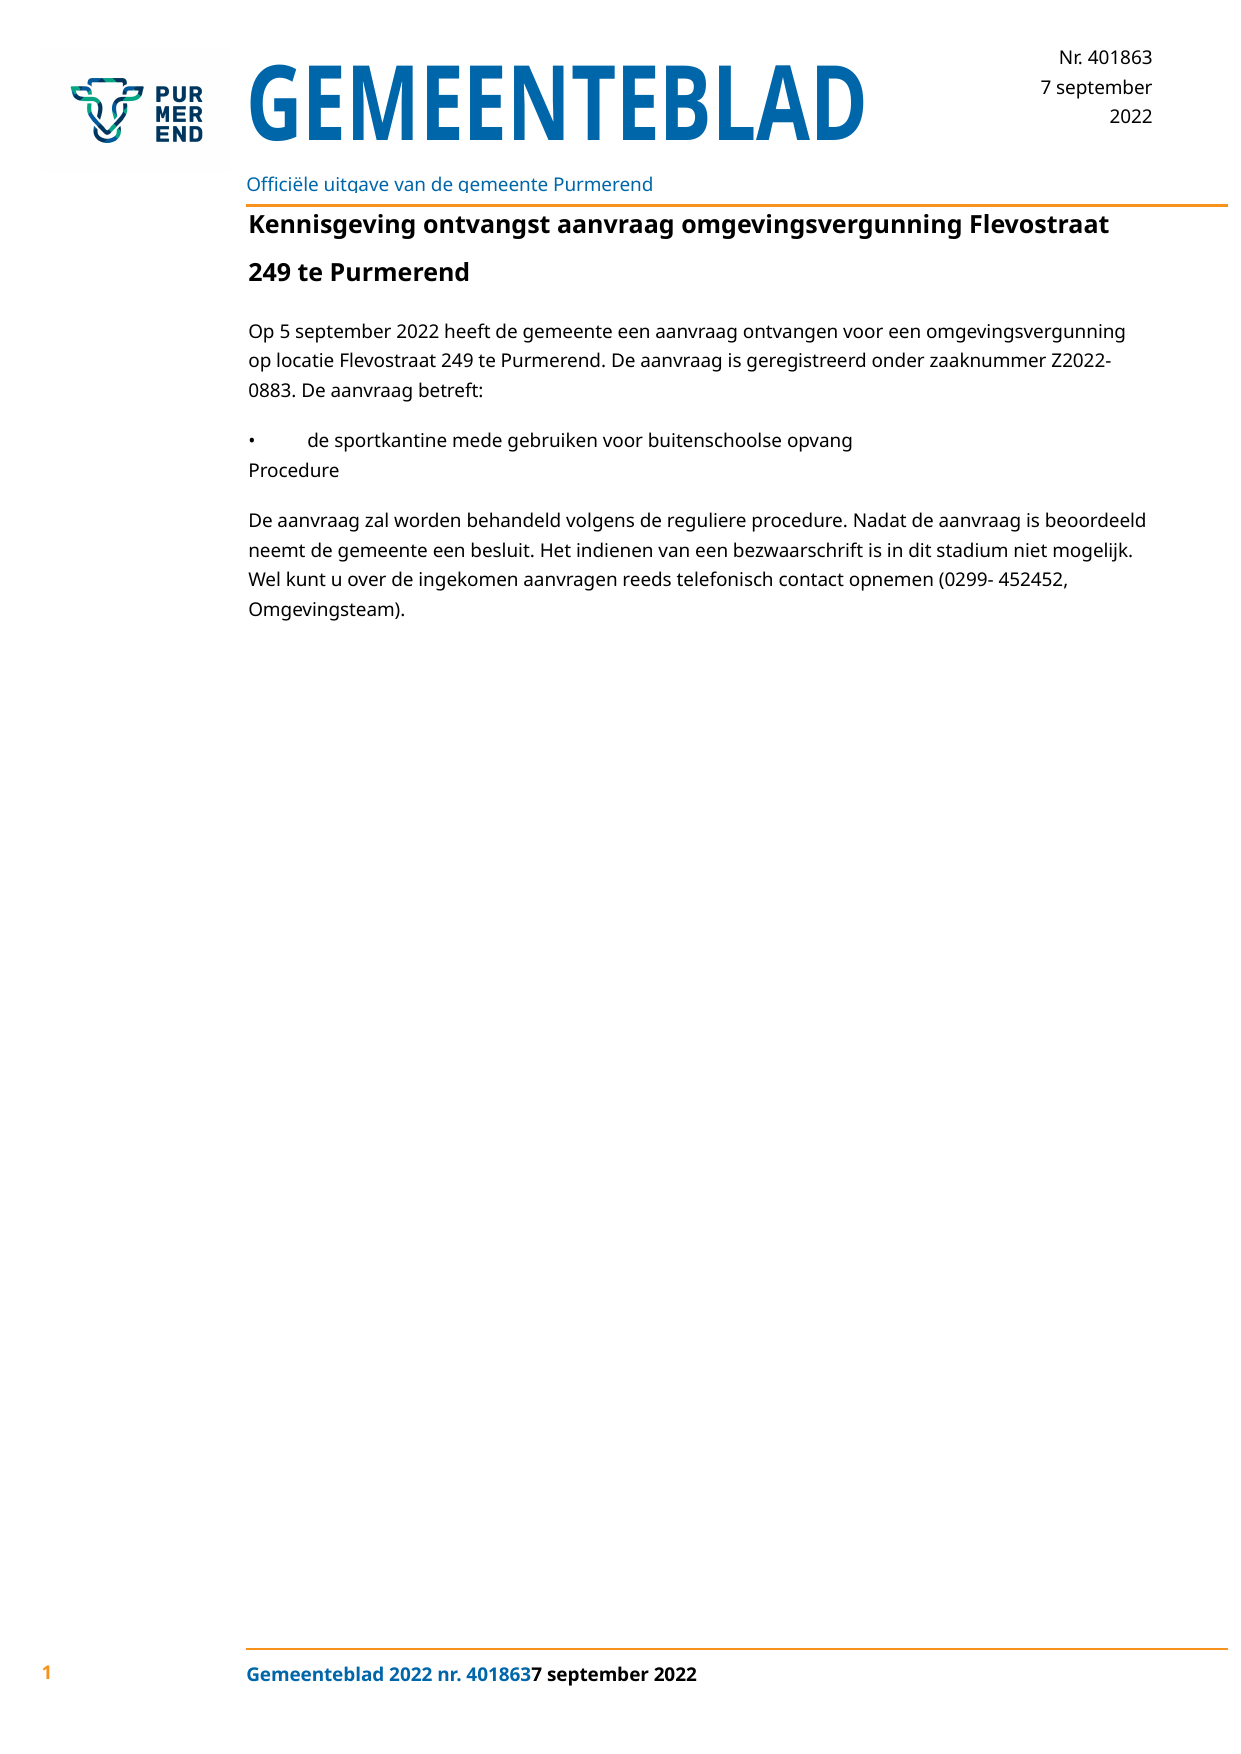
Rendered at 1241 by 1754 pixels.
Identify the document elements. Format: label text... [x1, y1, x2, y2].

text Op 5 september 2022 heeft de gemeente een aanvraag ontvangen voor een omgevingsvergunning op locatie Flevostraat 249 te Purmerend. De aanvraag is geregistreerd onder zaaknummer Z2022-0883. De aanvraag betreft: [248, 318, 1152, 403]
list de sportkantine mede gebruiken voor buitenschoolse opvang [248, 427, 1152, 453]
text Kennisgeving ontvangst aanvraag omgevingsvergunning Flevostraat 249 te Purmerend [248, 207, 1152, 288]
text Procedure [248, 457, 1152, 483]
text De aanvraag zal worden behandeld volgens de reguliere procedure. Nadat de aanvraag is beoordeeld neemt de gemeente een besluit. Het indienen van een bezwaarschrift is in dit stadium niet mogelijk. Wel kunt u over de ingekomen aanvragen reeds telefonisch contact opnemen (0299- 452452, Omgevingsteam). [248, 507, 1152, 622]
picture [41, 47, 231, 172]
